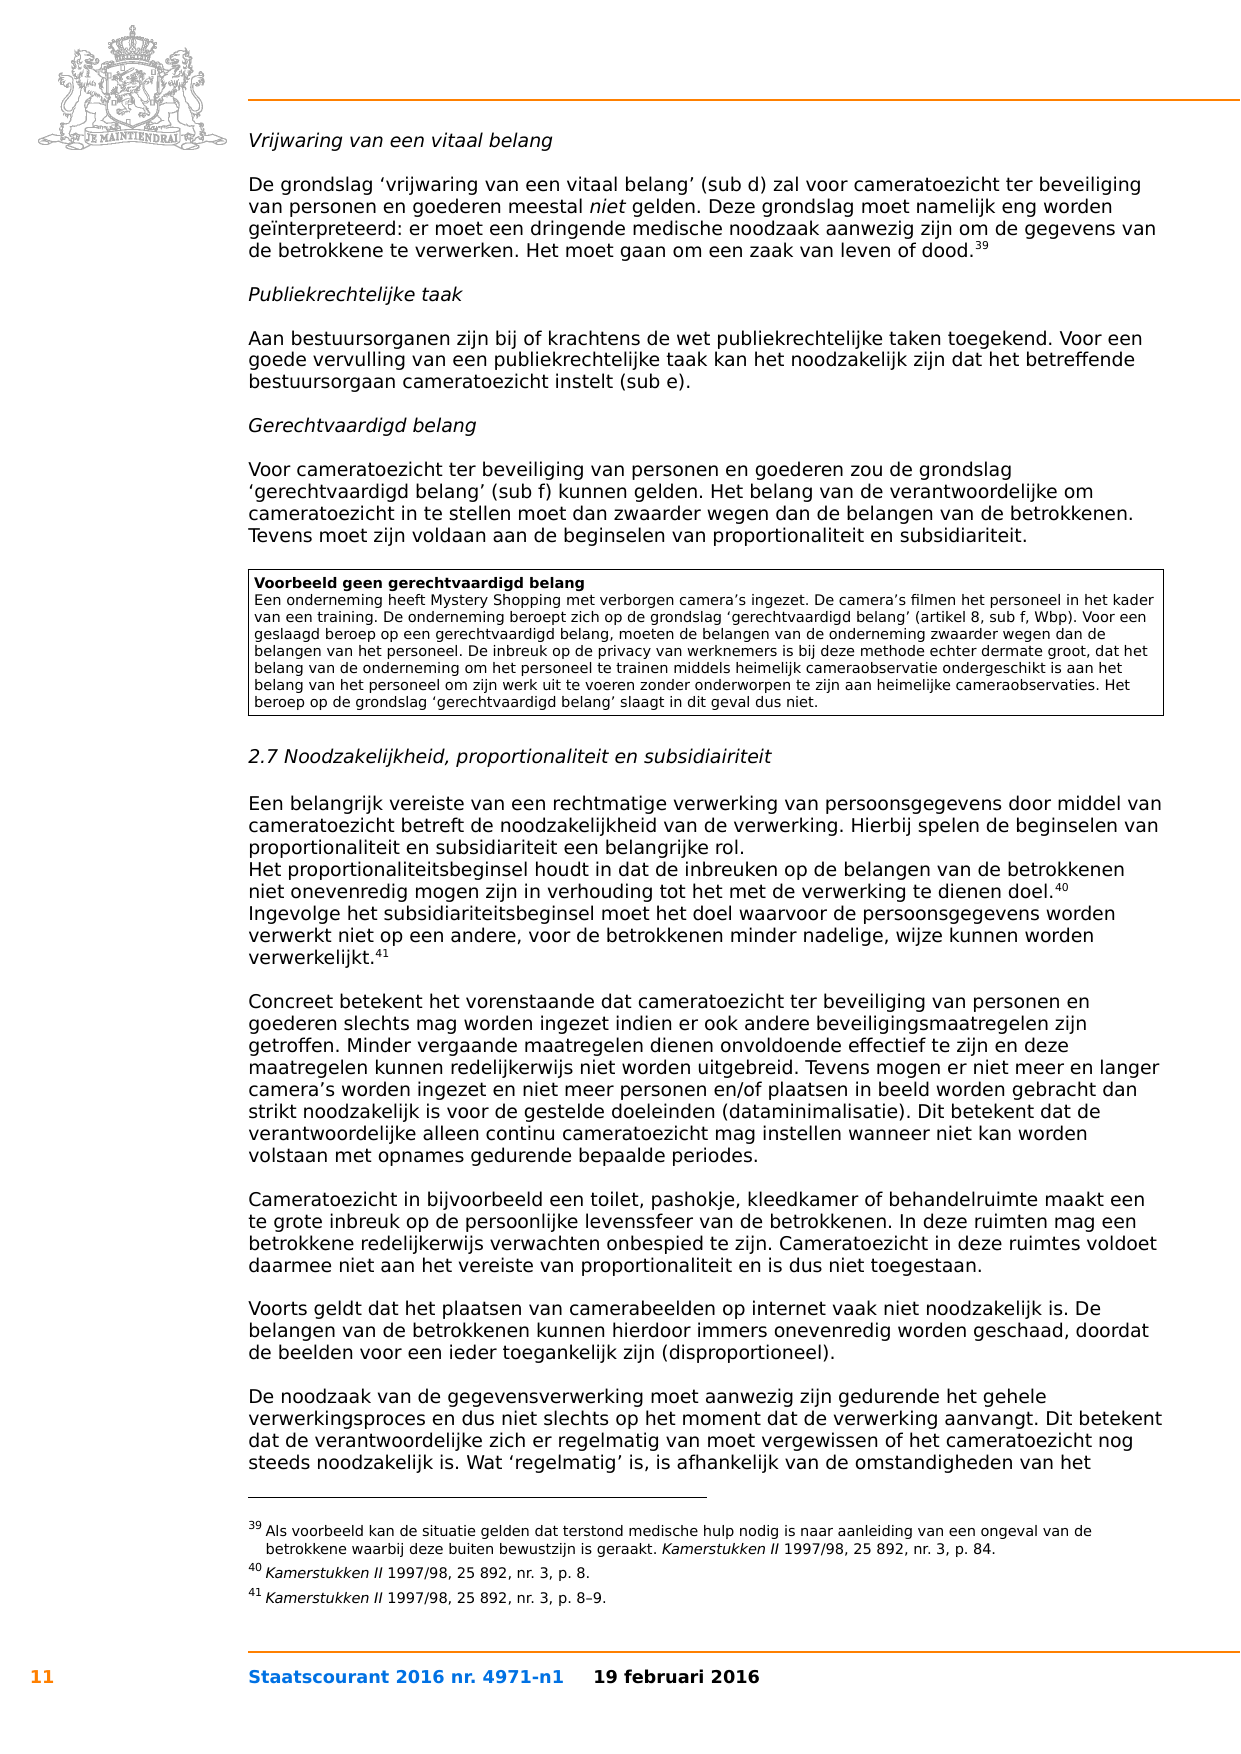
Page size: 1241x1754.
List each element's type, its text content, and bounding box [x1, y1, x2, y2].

text Kamerstukken II 1997/98, 25 892, nr. 3, p. 8–9. [248, 1586, 1163, 1608]
text Voorts geldt dat het plaatsen van camerabeelden op internet vaak niet noodzakelijk is. De belangen van de betrokkenen kunnen hierdoor immers onevenredig worden geschaad, doordat de beelden voor een ieder toegankelijk zijn (disproportioneel). [248, 1298, 1163, 1364]
text Voor cameratoezicht ter beveiliging van personen en goederen zou de grondslag ‘gerechtvaardigd belang’ (sub f) kunnen gelden. Het belang van de verantwoordelijke om cameratoezicht in te stellen moet dan zwaarder wegen dan de belangen van de betrokkenen. Tevens moet zijn voldaan aan de beginselen van proportionaliteit en subsidiariteit. [248, 459, 1163, 547]
text Kamerstukken II 1997/98, 25 892, nr. 3, p. 8. [248, 1561, 1163, 1583]
subtitle Publiekrechtelijke taak [248, 283, 1163, 306]
text Aan bestuursorganen zijn bij of krachtens de wet publiekrechtelijke taken toegekend. Voor een goede vervulling van een publiekrechtelijke taak kan het noodzakelijk zijn dat het betreffende bestuursorgaan cameratoezicht instelt (sub e). [248, 327, 1163, 393]
table_header Voorbeeld geen gerechtvaardigd belang Een onderneming heeft Mystery Shopping met verborgen camera’s ingezet. De camera’s filmen het personeel in het kader van een training. De onderneming beroept zich op de grondslag ‘gerechtvaardigd belang’ (artikel 8, sub f, Wbp). Voor een geslaagd beroep op een gerechtvaardigd belang, moeten de belangen van de onderneming zwaarder wegen dan de belangen van het personeel. De inbreuk op de privacy van werknemers is bij deze methode echter dermate groot, dat het belang van de onderneming om het personeel te trainen middels heimelijk cameraobservatie ondergeschikt is aan het belang van het personeel om zijn werk uit te voeren zonder onderworpen te zijn aan heimelijke cameraobservaties. Het beroep op de grondslag ‘gerechtvaardigd belang’ slaagt in dit geval dus niet. [249, 570, 1163, 715]
subtitle Vrijwaring van een vitaal belang [248, 130, 1163, 152]
subtitle 2.7 Noodzakelijkheid, proportionaliteit en subsidiairiteit [248, 746, 1163, 768]
text Concreet betekent het vorenstaande dat cameratoezicht ter beveiliging van personen en goederen slechts mag worden ingezet indien er ook andere beveiligingsmaatregelen zijn getroffen. Minder vergaande maatregelen dienen onvoldoende effectief te zijn en deze maatregelen kunnen redelijkerwijs niet worden uitgebreid. Tevens mogen er niet meer en langer camera’s worden ingezet en niet meer personen en/of plaatsen in beeld worden gebracht dan strikt noodzakelijk is voor de gestelde doeleinden (dataminimalisatie). Dit betekent dat de verantwoordelijke alleen continu cameratoezicht mag instellen wanneer niet kan worden volstaan met opnames gedurende bepaalde periodes. [248, 991, 1163, 1167]
text Een belangrijk vereiste van een rechtmatige verwerking van persoonsgegevens door middel van cameratoezicht betreft de noodzakelijkheid van de verwerking. Hierbij spelen de beginselen van proportionaliteit en subsidiariteit een belangrijke rol. [248, 793, 1163, 859]
text Als voorbeeld kan de situatie gelden dat terstond medische hulp nodig is naar aanleiding van een ongeval van de betrokkene waarbij deze buiten bewustzijn is geraakt. Kamerstukken II 1997/98, 25 892, nr. 3, p. 84. [248, 1519, 1163, 1558]
text Het proportionaliteitsbeginsel houdt in dat de inbreuken op de belangen van de betrokkenen niet onevenredig mogen zijn in verhouding tot het met de verwerking te dienen doel. Ingevolge het subsidiariteitsbeginsel moet het doel waarvoor de persoonsgegevens worden verwerkt niet op een andere, voor de betrokkenen minder nadelige, wijze kunnen worden verwerkelijkt. [248, 859, 1163, 969]
text De grondslag ‘vrijwaring van een vitaal belang’ (sub d) zal voor cameratoezicht ter beveiliging van personen en goederen meestal niet gelden. Deze grondslag moet namelijk eng worden geïnterpreteerd: er moet een dringende medische noodzaak aanwezig zijn om de gegevens van de betrokkene te verwerken. Het moet gaan om een zaak van leven of dood. [248, 174, 1163, 262]
text Cameratoezicht in bijvoorbeeld een toilet, pashokje, kleedkamer of behandelruimte maakt een te grote inbreuk op de persoonlijke levenssfeer van de betrokkenen. In deze ruimten mag een betrokkene redelijkerwijs verwachten onbespied te zijn. Cameratoezicht in deze ruimtes voldoet daarmee niet aan het vereiste van proportionaliteit en is dus niet toegestaan. [248, 1188, 1163, 1276]
subtitle Gerechtvaardigd belang [248, 415, 1163, 437]
text De noodzaak van de gegevensverwerking moet aanwezig zijn gedurende het gehele verwerkingsproces en dus niet slechts op het moment dat de verwerking aanvangt. Dit betekent dat de verantwoordelijke zich er regelmatig van moet vergewissen of het cameratoezicht nog steeds noodzakelijk is. Wat ‘regelmatig’ is, is afhankelijk van de omstandigheden van het [248, 1386, 1163, 1474]
picture [38, 25, 227, 150]
